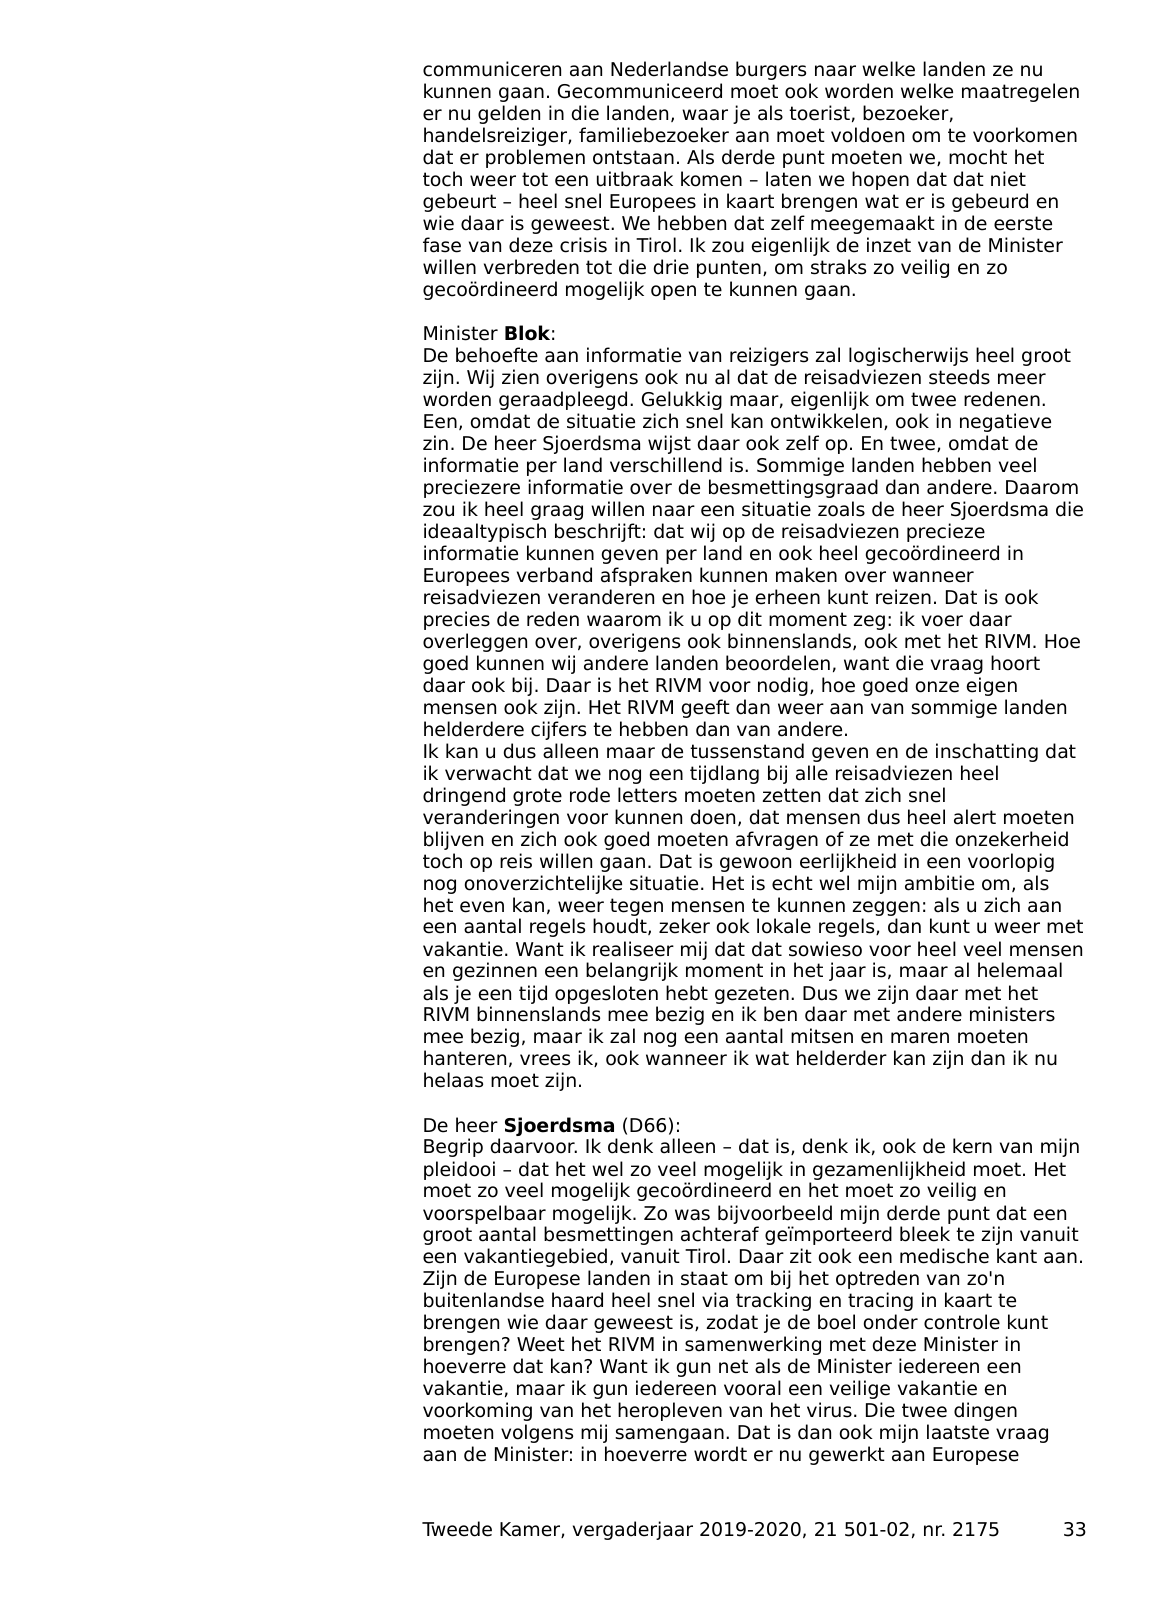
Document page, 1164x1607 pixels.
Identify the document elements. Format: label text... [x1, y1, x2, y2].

text Minister Blok: [422, 323, 1087, 345]
text communiceren aan Nederlandse burgers naar welke landen ze nu kunnen gaan. Gecommuniceerd moet ook worden welke maatregelen er nu gelden in die landen, waar je als toerist, bezoeker, handelsreiziger, familiebezoeker aan moet voldoen om te voorkomen dat er problemen ontstaan. Als derde punt moeten we, mocht het toch weer tot een uitbraak komen – laten we hopen dat dat niet gebeurt – heel snel Europees in kaart brengen wat er is gebeurd en wie daar is geweest. We hebben dat zelf meegemaakt in de eerste fase van deze crisis in Tirol. Ik zou eigenlijk de inzet van de Minister willen verbreden tot die drie punten, om straks zo veilig en zo gecoördineerd mogelijk open te kunnen gaan. [422, 59, 1087, 301]
text Ik kan u dus alleen maar de tussenstand geven en de inschatting dat ik verwacht dat we nog een tijdlang bij alle reisadviezen heel dringend grote rode letters moeten zetten dat zich snel veranderingen voor kunnen doen, dat mensen dus heel alert moeten blijven en zich ook goed moeten afvragen of ze met die onzekerheid toch op reis willen gaan. Dat is gewoon eerlijkheid in een voorlopig nog onoverzichtelijke situatie. Het is echt wel mijn ambitie om, als het even kan, weer tegen mensen te kunnen zeggen: als u zich aan een aantal regels houdt, zeker ook lokale regels, dan kunt u weer met vakantie. Want ik realiseer mij dat dat sowieso voor heel veel mensen en gezinnen een belangrijk moment in het jaar is, maar al helemaal als je een tijd opgesloten hebt gezeten. Dus we zijn daar met het RIVM binnenslands mee bezig en ik ben daar met andere ministers mee bezig, maar ik zal nog een aantal mitsen en maren moeten hanteren, vrees ik, ook wanneer ik wat helderder kan zijn dan ik nu helaas moet zijn. [422, 741, 1087, 1092]
text Begrip daarvoor. Ik denk alleen – dat is, denk ik, ook de kern van mijn pleidooi – dat het wel zo veel mogelijk in gezamenlijkheid moet. Het moet zo veel mogelijk gecoördineerd en het moet zo veilig en voorspelbaar mogelijk. Zo was bijvoorbeeld mijn derde punt dat een groot aantal besmettingen achteraf geïmporteerd bleek te zijn vanuit een vakantiegebied, vanuit Tirol. Daar zit ook een medische kant aan. Zijn de Europese landen in staat om bij het optreden van zo'n buitenlandse haard heel snel via tracking en tracing in kaart te brengen wie daar geweest is, zodat je de boel onder controle kunt brengen? Weet het RIVM in samenwerking met deze Minister in hoeverre dat kan? Want ik gun net als de Minister iedereen een vakantie, maar ik gun iedereen vooral een veilige vakantie en voorkoming van het heropleven van het virus. Die twee dingen moeten volgens mij samengaan. Dat is dan ook mijn laatste vraag aan de Minister: in hoeverre wordt er nu gewerkt aan Europese [422, 1136, 1087, 1466]
text De heer Sjoerdsma (D66): [422, 1114, 1087, 1136]
text De behoefte aan informatie van reizigers zal logischerwijs heel groot zijn. Wij zien overigens ook nu al dat de reisadviezen steeds meer worden geraadpleegd. Gelukkig maar, eigenlijk om twee redenen. Een, omdat de situatie zich snel kan ontwikkelen, ook in negatieve zin. De heer Sjoerdsma wijst daar ook zelf op. En twee, omdat de informatie per land verschillend is. Sommige landen hebben veel preciezere informatie over de besmettingsgraad dan andere. Daarom zou ik heel graag willen naar een situatie zoals de heer Sjoerdsma die ideaaltypisch beschrijft: dat wij op de reisadviezen precieze informatie kunnen geven per land en ook heel gecoördineerd in Europees verband afspraken kunnen maken over wanneer reisadviezen veranderen en hoe je erheen kunt reizen. Dat is ook precies de reden waarom ik u op dit moment zeg: ik voer daar overleggen over, overigens ook binnenslands, ook met het RIVM. Hoe goed kunnen wij andere landen beoordelen, want die vraag hoort daar ook bij. Daar is het RIVM voor nodig, hoe goed onze eigen mensen ook zijn. Het RIVM geeft dan weer aan van sommige landen helderdere cijfers te hebben dan van andere. [422, 345, 1087, 741]
